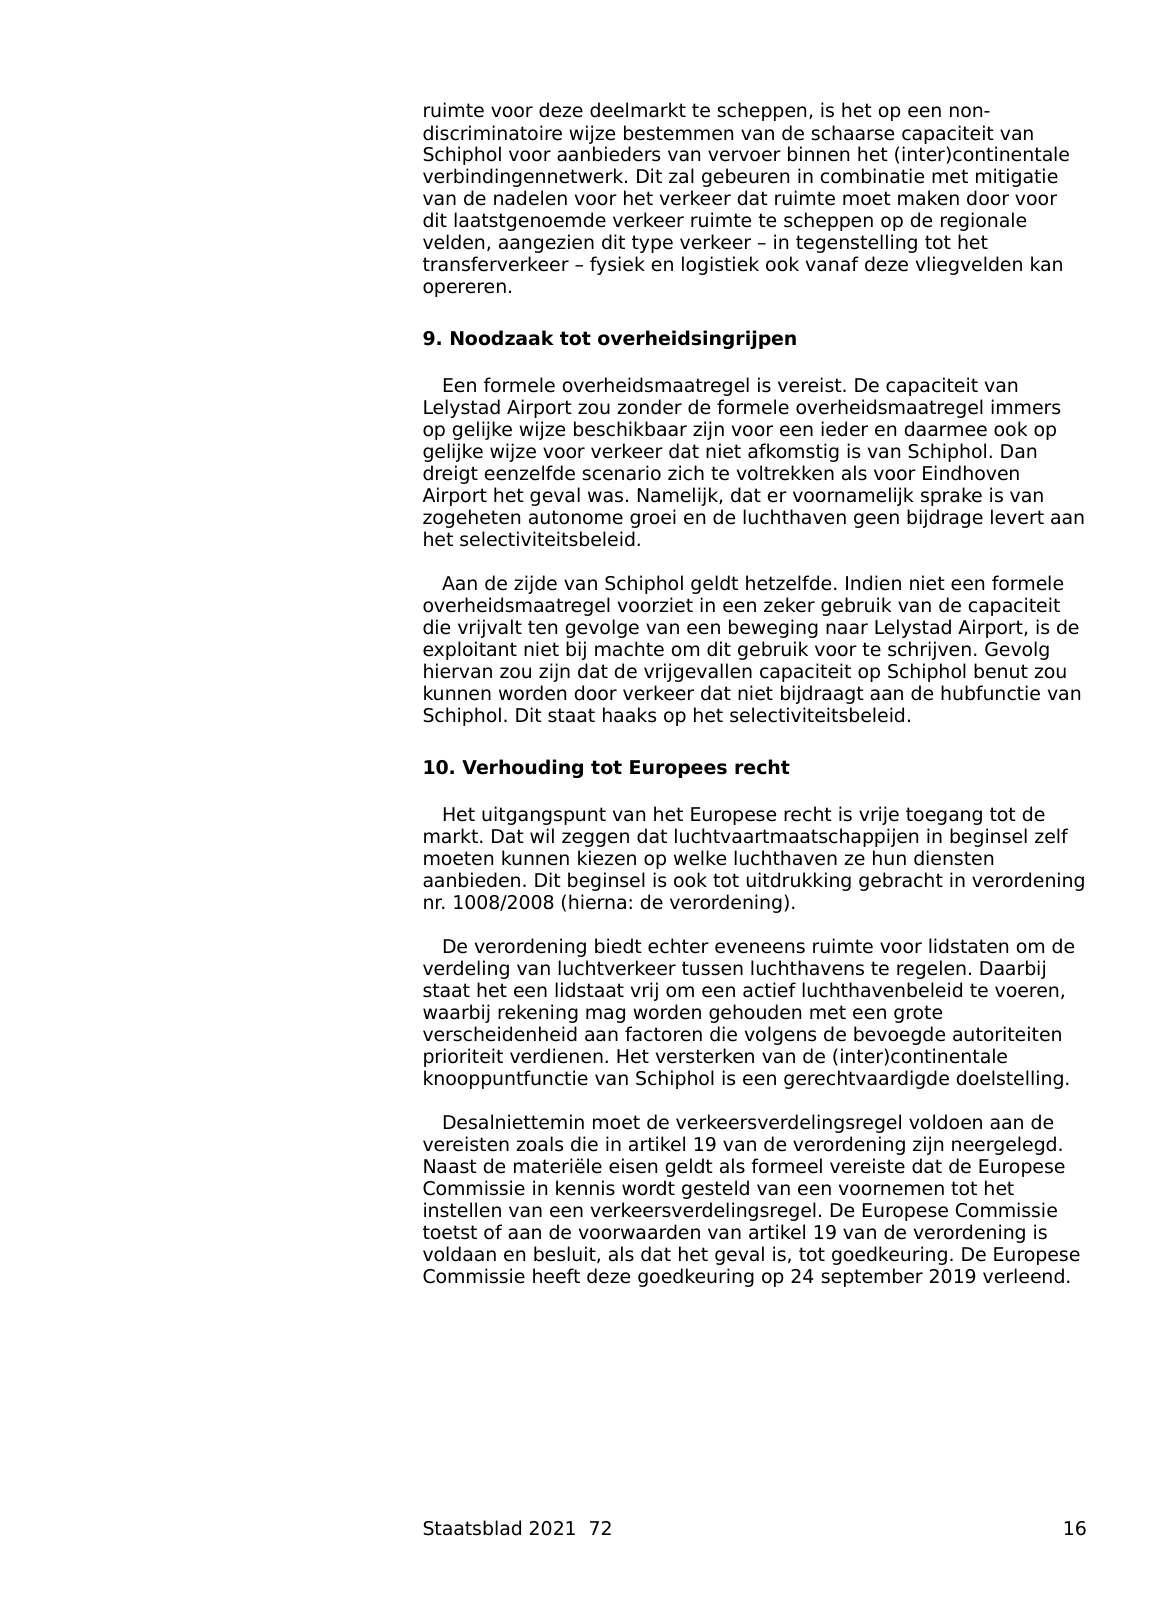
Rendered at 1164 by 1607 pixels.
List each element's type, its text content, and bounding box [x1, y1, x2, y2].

subtitle 9. Noodzaak tot overheidsingrijpen [422, 328, 1087, 350]
text De verordening biedt echter eveneens ruimte voor lidstaten om de verdeling van luchtverkeer tussen luchthavens te regelen. Daarbij staat het een lidstaat vrij om een actief luchthavenbeleid te voeren, waarbij rekening mag worden gehouden met een grote verscheidenheid aan factoren die volgens de bevoegde autoriteiten prioriteit verdienen. Het versterken van de (inter)continentale knooppuntfunctie van Schiphol is een gerechtvaardigde doelstelling. [422, 936, 1087, 1090]
subtitle 10. Verhouding tot Europees recht [422, 757, 1087, 779]
text Desalniettemin moet de verkeersverdelingsregel voldoen aan de vereisten zoals die in artikel 19 van de verordening zijn neergelegd. Naast de materiële eisen geldt als formeel vereiste dat de Europese Commissie in kennis wordt gesteld van een voornemen tot het instellen van een verkeersverdelingsregel. De Europese Commissie toetst of aan de voorwaarden van artikel 19 van de verordening is voldaan en besluit, als dat het geval is, tot goedkeuring. De Europese Commissie heeft deze goedkeuring op 24 september 2019 verleend. [422, 1112, 1087, 1288]
text Het uitgangspunt van het Europese recht is vrije toegang tot de markt. Dat wil zeggen dat luchtvaartmaatschappijen in beginsel zelf moeten kunnen kiezen op welke luchthaven ze hun diensten aanbieden. Dit beginsel is ook tot uitdrukking gebracht in verordening nr. 1008/2008 (hierna: de verordening). [422, 804, 1087, 914]
text ruimte voor deze deelmarkt te scheppen, is het op een non-discriminatoire wijze bestemmen van de schaarse capaciteit van Schiphol voor aanbieders van vervoer binnen het (inter)continentale verbindingennetwerk. Dit zal gebeuren in combinatie met mitigatie van de nadelen voor het verkeer dat ruimte moet maken door voor dit laatstgenoemde verkeer ruimte te scheppen op de regionale velden, aangezien dit type verkeer – in tegenstelling tot het transferverkeer – fysiek en logistiek ook vanaf deze vliegvelden kan opereren. [422, 100, 1087, 298]
text Een formele overheidsmaatregel is vereist. De capaciteit van Lelystad Airport zou zonder de formele overheidsmaatregel immers op gelijke wijze beschikbaar zijn voor een ieder en daarmee ook op gelijke wijze voor verkeer dat niet afkomstig is van Schiphol. Dan dreigt eenzelfde scenario zich te voltrekken als voor Eindhoven Airport het geval was. Namelijk, dat er voornamelijk sprake is van zogeheten autonome groei en de luchthaven geen bijdrage levert aan het selectiviteitsbeleid. [422, 375, 1087, 551]
text Aan de zijde van Schiphol geldt hetzelfde. Indien niet een formele overheidsmaatregel voorziet in een zeker gebruik van de capaciteit die vrijvalt ten gevolge van een beweging naar Lelystad Airport, is de exploitant niet bij machte om dit gebruik voor te schrijven. Gevolg hiervan zou zijn dat de vrijgevallen capaciteit op Schiphol benut zou kunnen worden door verkeer dat niet bijdraagt aan de hubfunctie van Schiphol. Dit staat haaks op het selectiviteitsbeleid. [422, 573, 1087, 727]
